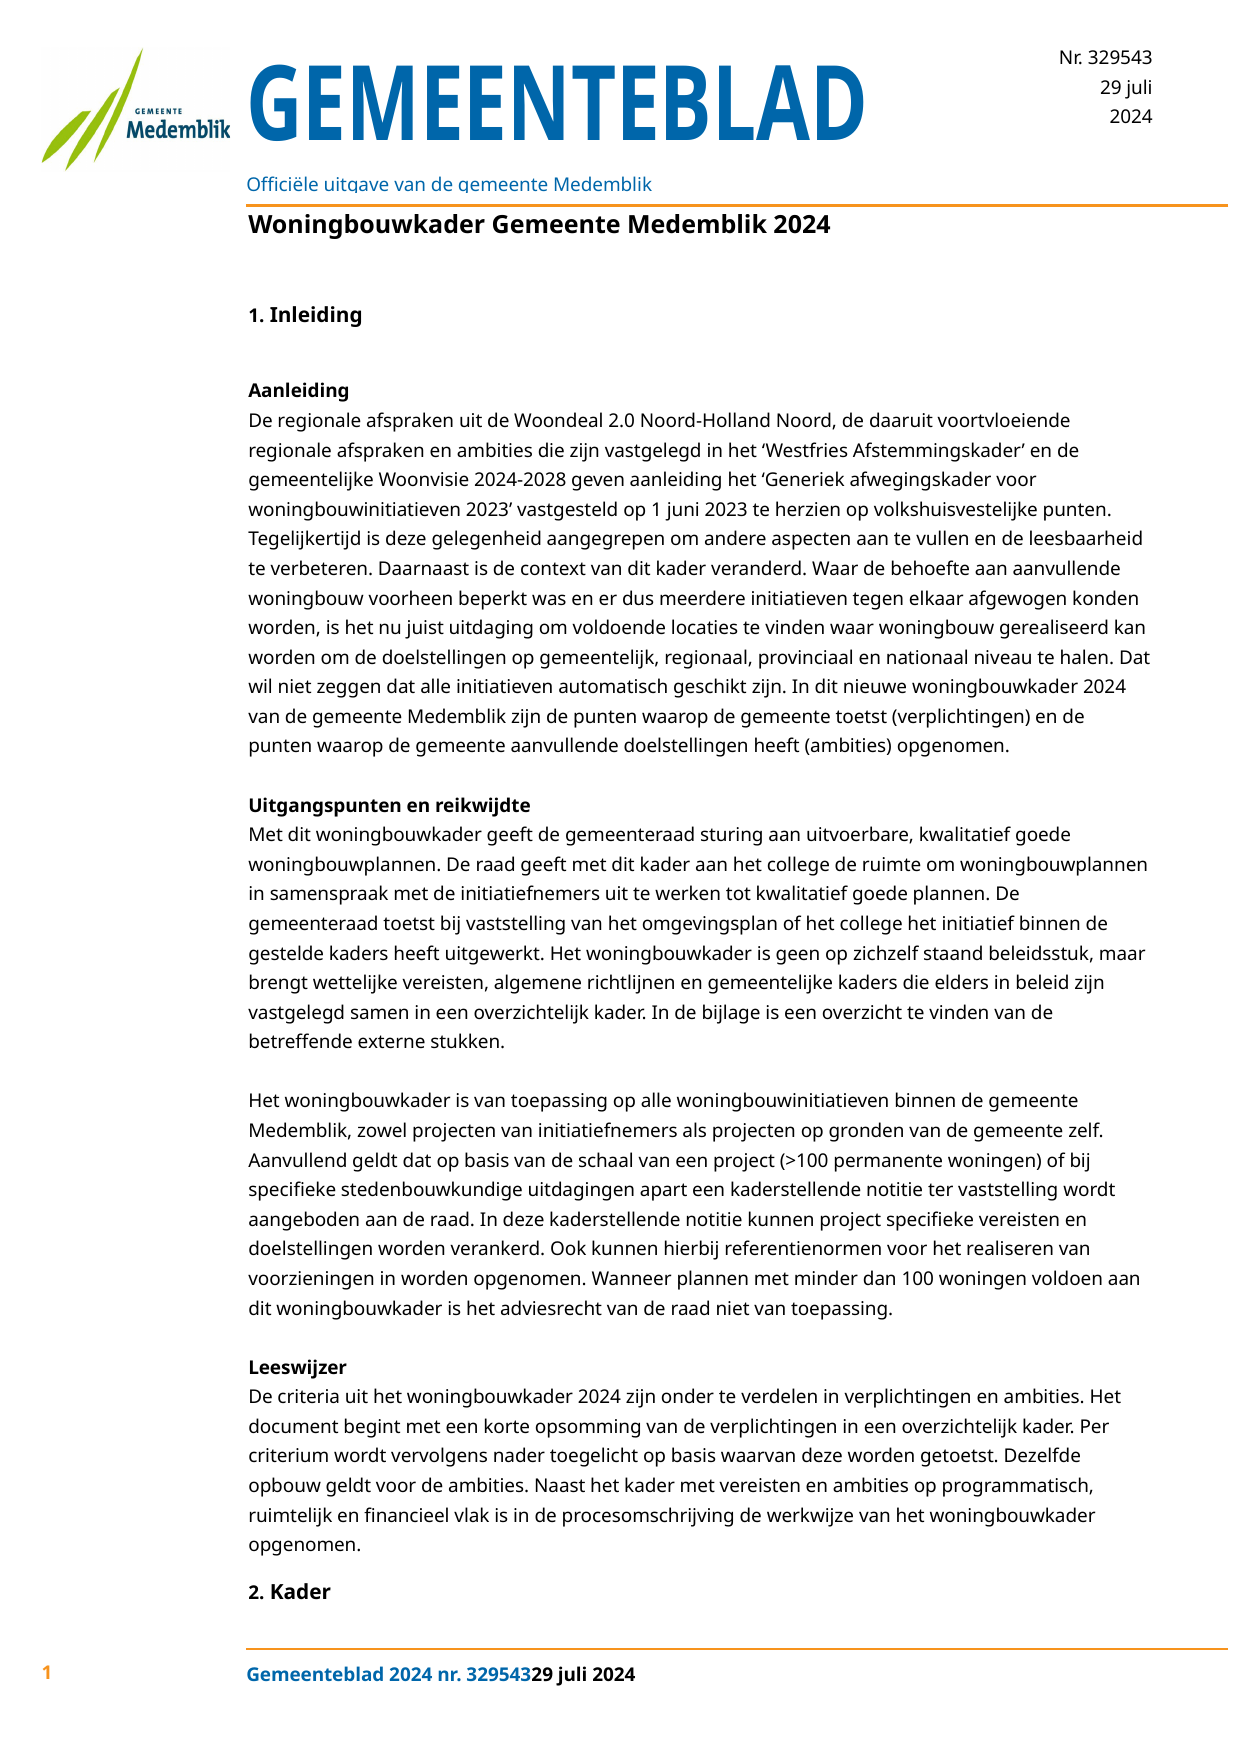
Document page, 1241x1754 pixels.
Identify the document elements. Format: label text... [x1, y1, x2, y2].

text De regionale afspraken uit de Woondeal 2.0 Noord-Holland Noord, de daaruit voortvloeiende regionale afspraken en ambities die zijn vastgelegd in het ‘Westfries Afstemmingskader’ en de gemeentelijke Woonvisie 2024-2028 geven aanleiding het ‘Generiek afwegingskader voor woningbouwinitiatieven 2023’ vastgesteld op 1 juni 2023 te herzien op volkshuisvestelijke punten. Tegelijkertijd is deze gelegenheid aangegrepen om andere aspecten aan te vullen en de leesbaarheid te verbeteren. Daarnaast is de context van dit kader veranderd. Waar de behoefte aan aanvullende woningbouw voorheen beperkt was en er dus meerdere initiatieven tegen elkaar afgewogen konden worden, is het nu juist uitdaging om voldoende locaties te vinden waar woningbouw gerealiseerd kan worden om de doelstellingen op gemeentelijk, regionaal, provinciaal en nationaal niveau te halen. Dat wil niet zeggen dat alle initiatieven automatisch geschikt zijn. In dit nieuwe woningbouwkader 2024 van de gemeente Medemblik zijn de punten waarop de gemeente toetst (verplichtingen) en de punten waarop de gemeente aanvullende doelstellingen heeft (ambities) opgenomen. [248, 407, 1152, 758]
picture [41, 47, 231, 172]
text Leeswijzer [248, 1354, 1152, 1379]
text De criteria uit het woningbouwkader 2024 zijn onder te verdelen in verplichtingen en ambities. Het document begint met een korte opsomming van de verplichtingen in een overzichtelijk kader. Per criterium wordt vervolgens nader toegelicht op basis waarvan deze worden getoetst. Dezelfde opbouw geldt voor de ambities. Naast het kader met vereisten en ambities op programmatisch, ruimtelijk en financieel vlak is in de procesomschrijving de werkwijze van het woningbouwkader opgenomen. [248, 1383, 1152, 1557]
text Woningbouwkader Gemeente Medemblik 2024 [248, 207, 1152, 241]
text Uitgangspunten en reikwijdte [248, 792, 1152, 817]
text 2. Kader [248, 1577, 1152, 1605]
text Aanleiding [248, 378, 1152, 403]
text Het woningbouwkader is van toepassing op alle woningbouwinitiatieven binnen de gemeente Medemblik, zowel projecten van initiatiefnemers als projecten op gronden van de gemeente zelf. Aanvullend geldt dat op basis van de schaal van een project (>100 permanente woningen) of bij specifieke stedenbouwkundige uitdagingen apart een kaderstellende notitie ter vaststelling wordt aangeboden aan de raad. In deze kaderstellende notitie kunnen project specifieke vereisten en doelstellingen worden verankerd. Ook kunnen hierbij referentienormen voor het realiseren van voorzieningen in worden opgenomen. Wanneer plannen met minder dan 100 woningen voldoen aan dit woningbouwkader is het adviesrecht van de raad niet van toepassing. [248, 1088, 1152, 1320]
text 1. Inleiding [248, 300, 1152, 328]
text Met dit woningbouwkader geeft de gemeenteraad sturing aan uitvoerbare, kwalitatief goede woningbouwplannen. De raad geeft met dit kader aan het college de ruimte om woningbouwplannen in samenspraak met de initiatiefnemers uit te werken tot kwalitatief goede plannen. De gemeenteraad toetst bij vaststelling van het omgevingsplan of het college het initiatief binnen de gestelde kaders heeft uitgewerkt. Het woningbouwkader is geen op zichzelf staand beleidsstuk, maar brengt wettelijke vereisten, algemene richtlijnen en gemeentelijke kaders die elders in beleid zijn vastgelegd samen in een overzichtelijk kader. In de bijlage is een overzicht te vinden van de betreffende externe stukken. [248, 821, 1152, 1054]
